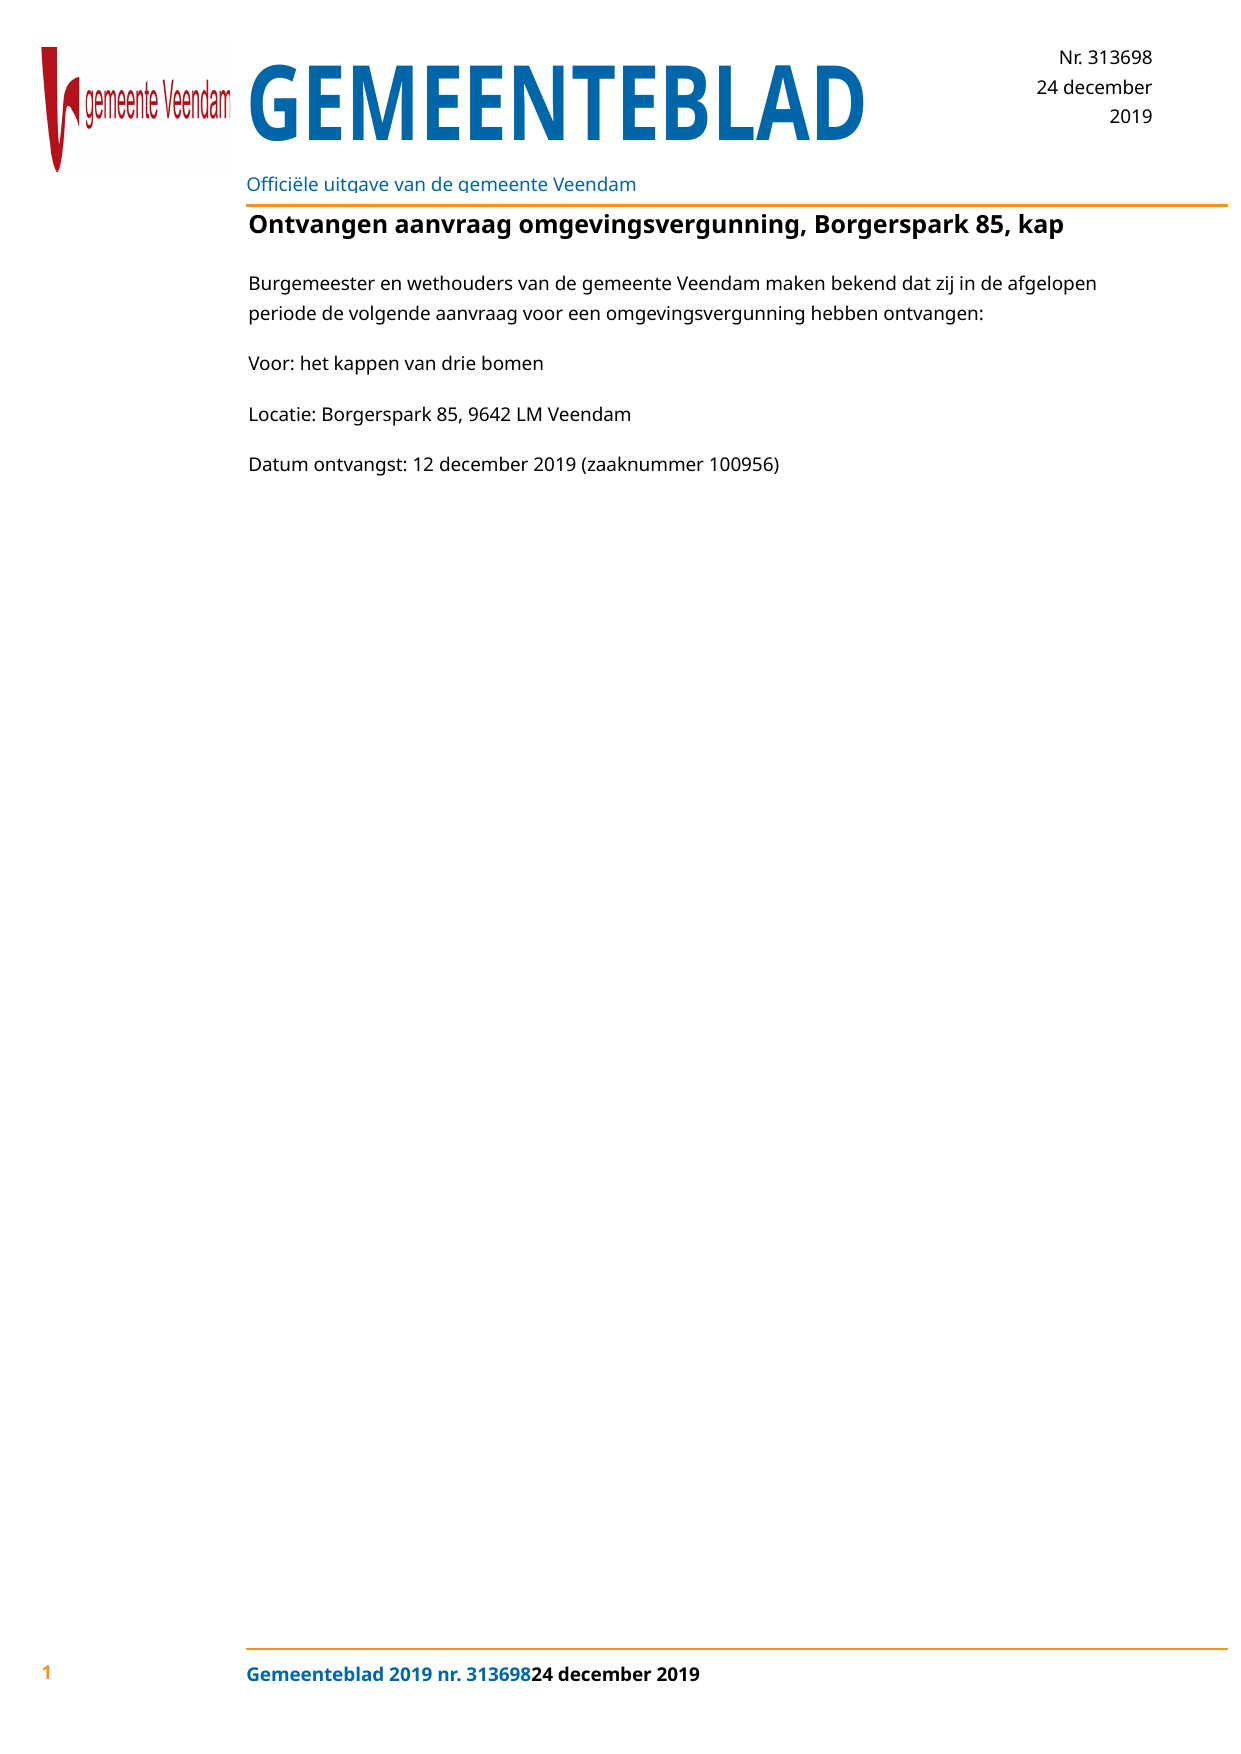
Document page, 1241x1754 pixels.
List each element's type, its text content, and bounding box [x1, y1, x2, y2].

text Ontvangen aanvraag omgevingsvergunning, Borgerspark 85, kap [248, 207, 1152, 241]
text Locatie: Borgerspark 85, 9642 LM Veendam [248, 401, 1152, 426]
picture [41, 47, 231, 172]
text Voor: het kappen van drie bomen [248, 350, 1152, 376]
text Datum ontvangst: 12 december 2019 (zaaknummer 100956) [248, 451, 1152, 477]
text Burgemeester en wethouders van de gemeente Veendam maken bekend dat zij in de afgelopen periode de volgende aanvraag voor een omgevingsvergunning hebben ontvangen: [248, 270, 1152, 326]
